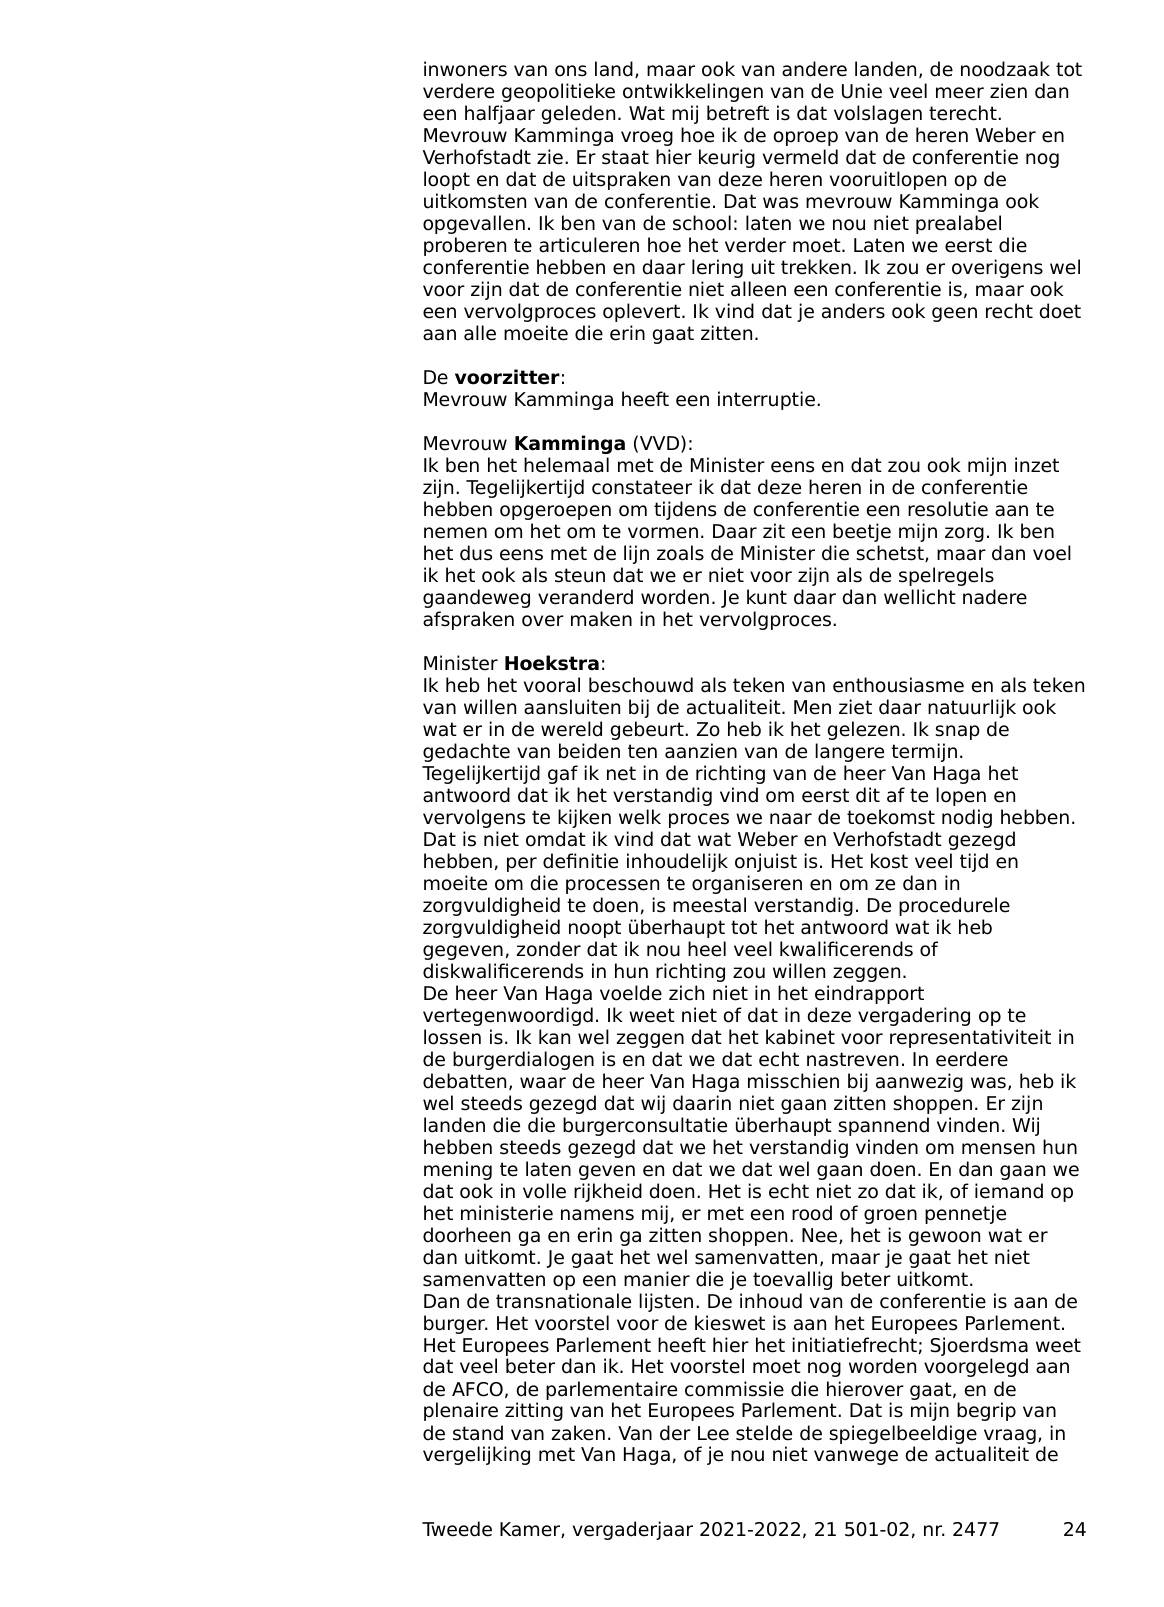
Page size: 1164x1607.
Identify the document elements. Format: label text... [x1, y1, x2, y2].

text Mevrouw Kamminga vroeg hoe ik de oproep van de heren Weber en Verhofstadt zie. Er staat hier keurig vermeld dat de conferentie nog loopt en dat de uitspraken van deze heren vooruitlopen op de uitkomsten van de conferentie. Dat was mevrouw Kamminga ook opgevallen. Ik ben van de school: laten we nou niet prealabel proberen te articuleren hoe het verder moet. Laten we eerst die conferentie hebben en daar lering uit trekken. Ik zou er overigens wel voor zijn dat de conferentie niet alleen een conferentie is, maar ook een vervolgproces oplevert. Ik vind dat je anders ook geen recht doet aan alle moeite die erin gaat zitten. [422, 125, 1087, 345]
text De heer Van Haga voelde zich niet in het eindrapport vertegenwoordigd. Ik weet niet of dat in deze vergadering op te lossen is. Ik kan wel zeggen dat het kabinet voor representativiteit in de burgerdialogen is en dat we dat echt nastreven. In eerdere debatten, waar de heer Van Haga misschien bij aanwezig was, heb ik wel steeds gezegd dat wij daarin niet gaan zitten shoppen. Er zijn landen die die burgerconsultatie überhaupt spannend vinden. Wij hebben steeds gezegd dat we het verstandig vinden om mensen hun mening te laten geven en dat we dat wel gaan doen. En dan gaan we dat ook in volle rijkheid doen. Het is echt niet zo dat ik, of iemand op het ministerie namens mij, er met een rood of groen pennetje doorheen ga en erin ga zitten shoppen. Nee, het is gewoon wat er dan uitkomt. Je gaat het wel samenvatten, maar je gaat het niet samenvatten op een manier die je toevallig beter uitkomt. [422, 983, 1087, 1291]
text inwoners van ons land, maar ook van andere landen, de noodzaak tot verdere geopolitieke ontwikkelingen van de Unie veel meer zien dan een halfjaar geleden. Wat mij betreft is dat volslagen terecht. [422, 59, 1087, 125]
text Mevrouw Kamminga heeft een interruptie. [422, 389, 1087, 411]
text Dan de transnationale lijsten. De inhoud van de conferentie is aan de burger. Het voorstel voor de kieswet is aan het Europees Parlement. Het Europees Parlement heeft hier het initiatiefrecht; Sjoerdsma weet dat veel beter dan ik. Het voorstel moet nog worden voorgelegd aan de AFCO, de parlementaire commissie die hierover gaat, en de plenaire zitting van het Europees Parlement. Dat is mijn begrip van de stand van zaken. Van der Lee stelde de spiegelbeeldige vraag, in vergelijking met Van Haga, of je nou niet vanwege de actualiteit de [422, 1291, 1087, 1466]
text Ik ben het helemaal met de Minister eens en dat zou ook mijn inzet zijn. Tegelijkertijd constateer ik dat deze heren in de conferentie hebben opgeroepen om tijdens de conferentie een resolutie aan te nemen om het om te vormen. Daar zit een beetje mijn zorg. Ik ben het dus eens met de lijn zoals de Minister die schetst, maar dan voel ik het ook als steun dat we er niet voor zijn als de spelregels gaandeweg veranderd worden. Je kunt daar dan wellicht nadere afspraken over maken in het vervolgproces. [422, 455, 1087, 631]
text Mevrouw Kamminga (VVD): [422, 433, 1087, 455]
text Minister Hoekstra: [422, 653, 1087, 675]
text Ik heb het vooral beschouwd als teken van enthousiasme en als teken van willen aansluiten bij de actualiteit. Men ziet daar natuurlijk ook wat er in de wereld gebeurt. Zo heb ik het gelezen. Ik snap de gedachte van beiden ten aanzien van de langere termijn. Tegelijkertijd gaf ik net in de richting van de heer Van Haga het antwoord dat ik het verstandig vind om eerst dit af te lopen en vervolgens te kijken welk proces we naar de toekomst nodig hebben. Dat is niet omdat ik vind dat wat Weber en Verhofstadt gezegd hebben, per definitie inhoudelijk onjuist is. Het kost veel tijd en moeite om die processen te organiseren en om ze dan in zorgvuldigheid te doen, is meestal verstandig. De procedurele zorgvuldigheid noopt überhaupt tot het antwoord wat ik heb gegeven, zonder dat ik nou heel veel kwalificerends of diskwalificerends in hun richting zou willen zeggen. [422, 675, 1087, 983]
text De voorzitter: [422, 367, 1087, 389]
